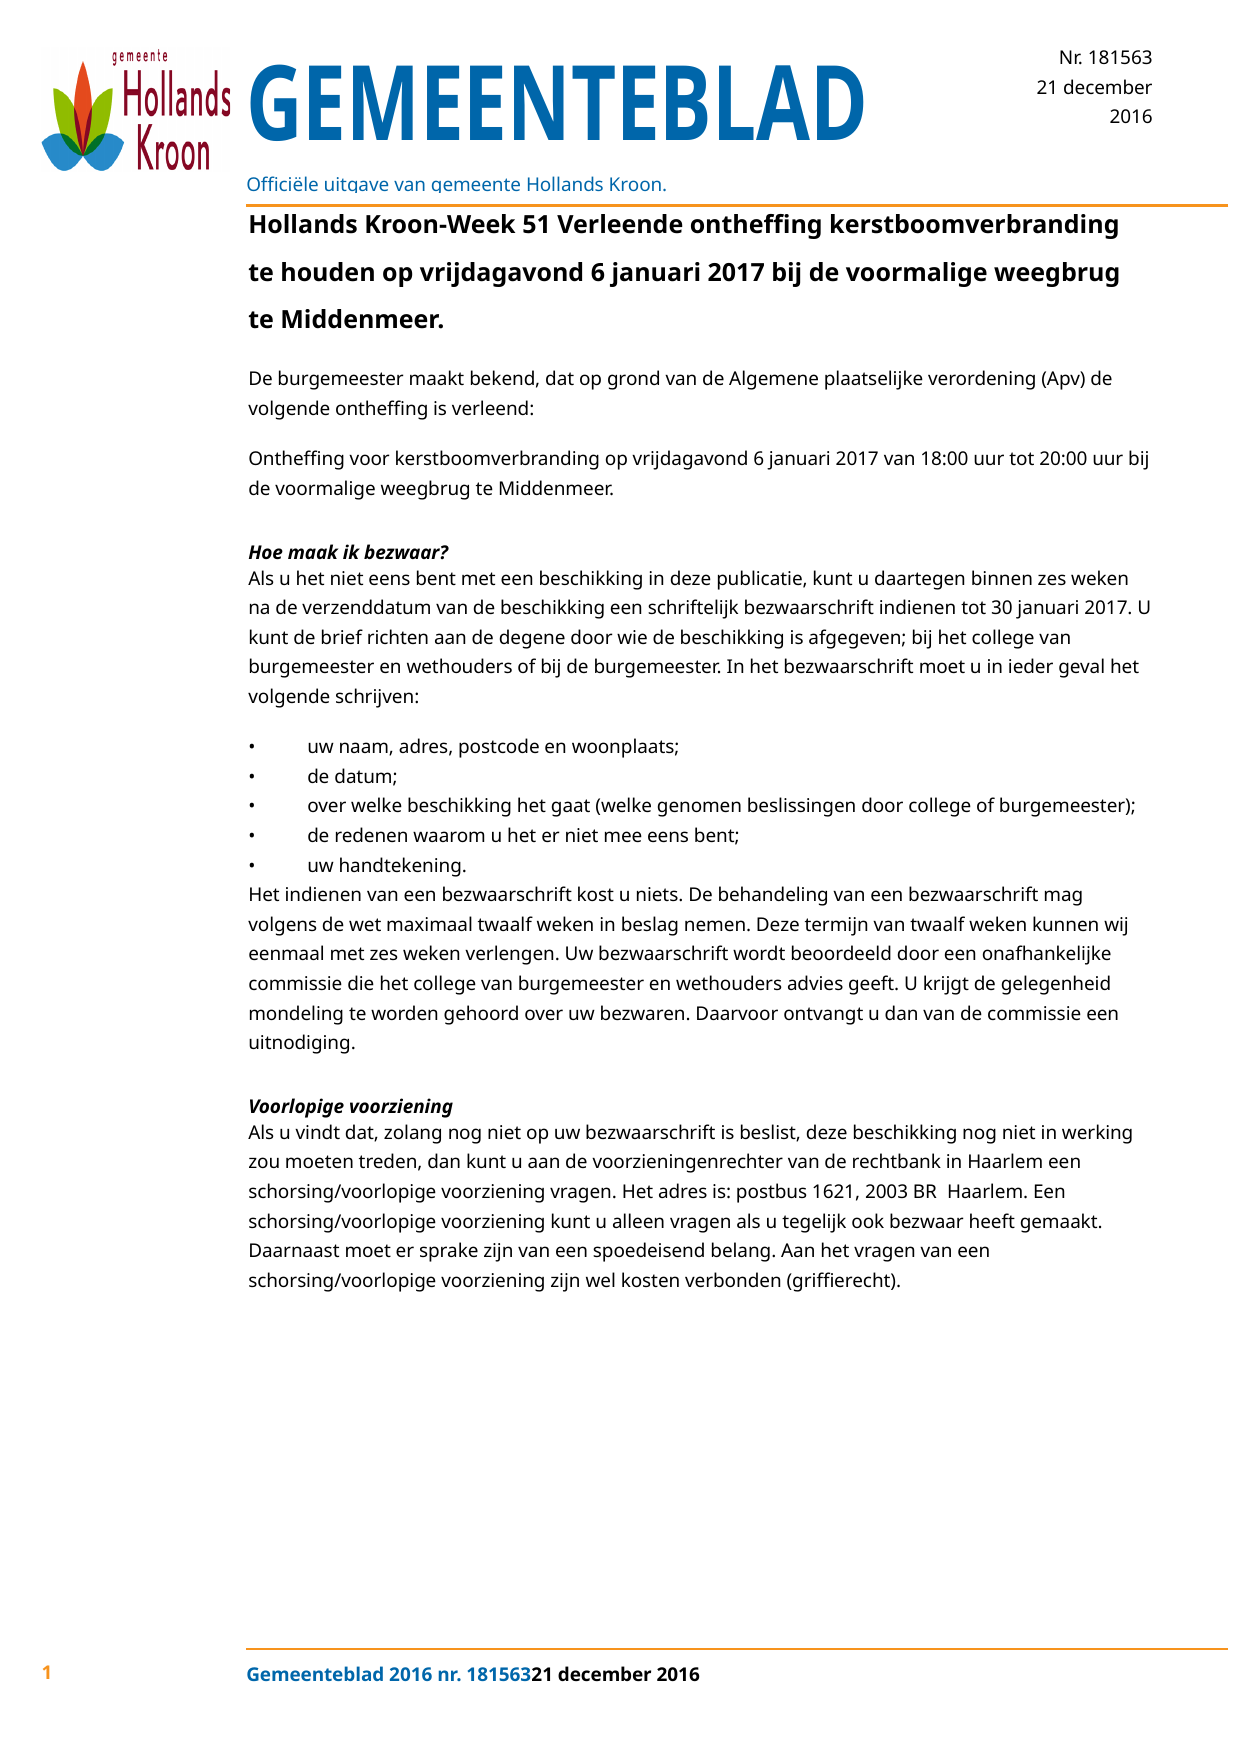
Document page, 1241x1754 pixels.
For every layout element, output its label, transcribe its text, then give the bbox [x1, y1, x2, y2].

text Als u vindt dat, zolang nog niet op uw bezwaarschrift is beslist, deze beschikking nog niet in werking zou moeten treden, dan kunt u aan de voorzieningenrechter van de rechtbank in Haarlem een schorsing/voorlopige voorziening vragen. Het adres is: postbus 1621, 2003 BR Haarlem. Een schorsing/voorlopige voorziening kunt u alleen vragen als u tegelijk ook bezwaar heeft gemaakt. Daarnaast moet er sprake zijn van een spoedeisend belang. Aan het vragen van een schorsing/voorlopige voorziening zijn wel kosten verbonden (griffierecht). [248, 1119, 1152, 1293]
text Ontheffing voor kerstboomverbranding op vrijdagavond 6 januari 2017 van 18:00 uur tot 20:00 uur bij de voormalige weegbrug te Middenmeer. [248, 446, 1152, 501]
text Het indienen van een bezwaarschrift kost u niets. De behandeling van een bezwaarschrift mag volgens de wet maximaal twaalf weken in beslag nemen. Deze termijn van twaalf weken kunnen wij eenmaal met zes weken verlengen. Uw bezwaarschrift wordt beoordeeld door een onafhankelijke commissie die het college van burgemeester en wethouders advies geeft. U krijgt de gelegenheid mondeling te worden gehoord over uw bezwaren. Daarvoor ontvangt u dan van de commissie een uitnodiging. [248, 881, 1152, 1055]
list uw naam, adres, postcode en woonplaats; [248, 733, 1152, 759]
text Voorlopige voorziening [248, 1093, 1152, 1119]
text Hoe maak ik bezwaar? [248, 539, 1152, 565]
list over welke beschikking het gaat (welke genomen beslissingen door college of burgemeester); [248, 793, 1152, 818]
picture [41, 47, 231, 172]
text Als u het niet eens bent met een beschikking in deze publicatie, kunt u daartegen binnen zes weken na de verzenddatum van de beschikking een schriftelijk bezwaarschrift indienen tot 30 januari 2017. U kunt de brief richten aan de degene door wie de beschikking is afgegeven; bij het college van burgemeester en wethouders of bij de burgemeester. In het bezwaarschrift moet u in ieder geval het volgende schrijven: [248, 565, 1152, 709]
list uw handtekening. [248, 852, 1152, 878]
list de datum; [248, 763, 1152, 789]
text De burgemeester maakt bekend, dat op grond van de Algemene plaatselijke verordening (Apv) de volgende ontheffing is verleend: [248, 366, 1152, 421]
text Hollands Kroon-Week 51 Verleende ontheffing kerstboomverbranding te houden op vrijdagavond 6 januari 2017 bij de voormalige weegbrug te Middenmeer. [248, 207, 1152, 336]
list de redenen waarom u het er niet mee eens bent; [248, 822, 1152, 848]
